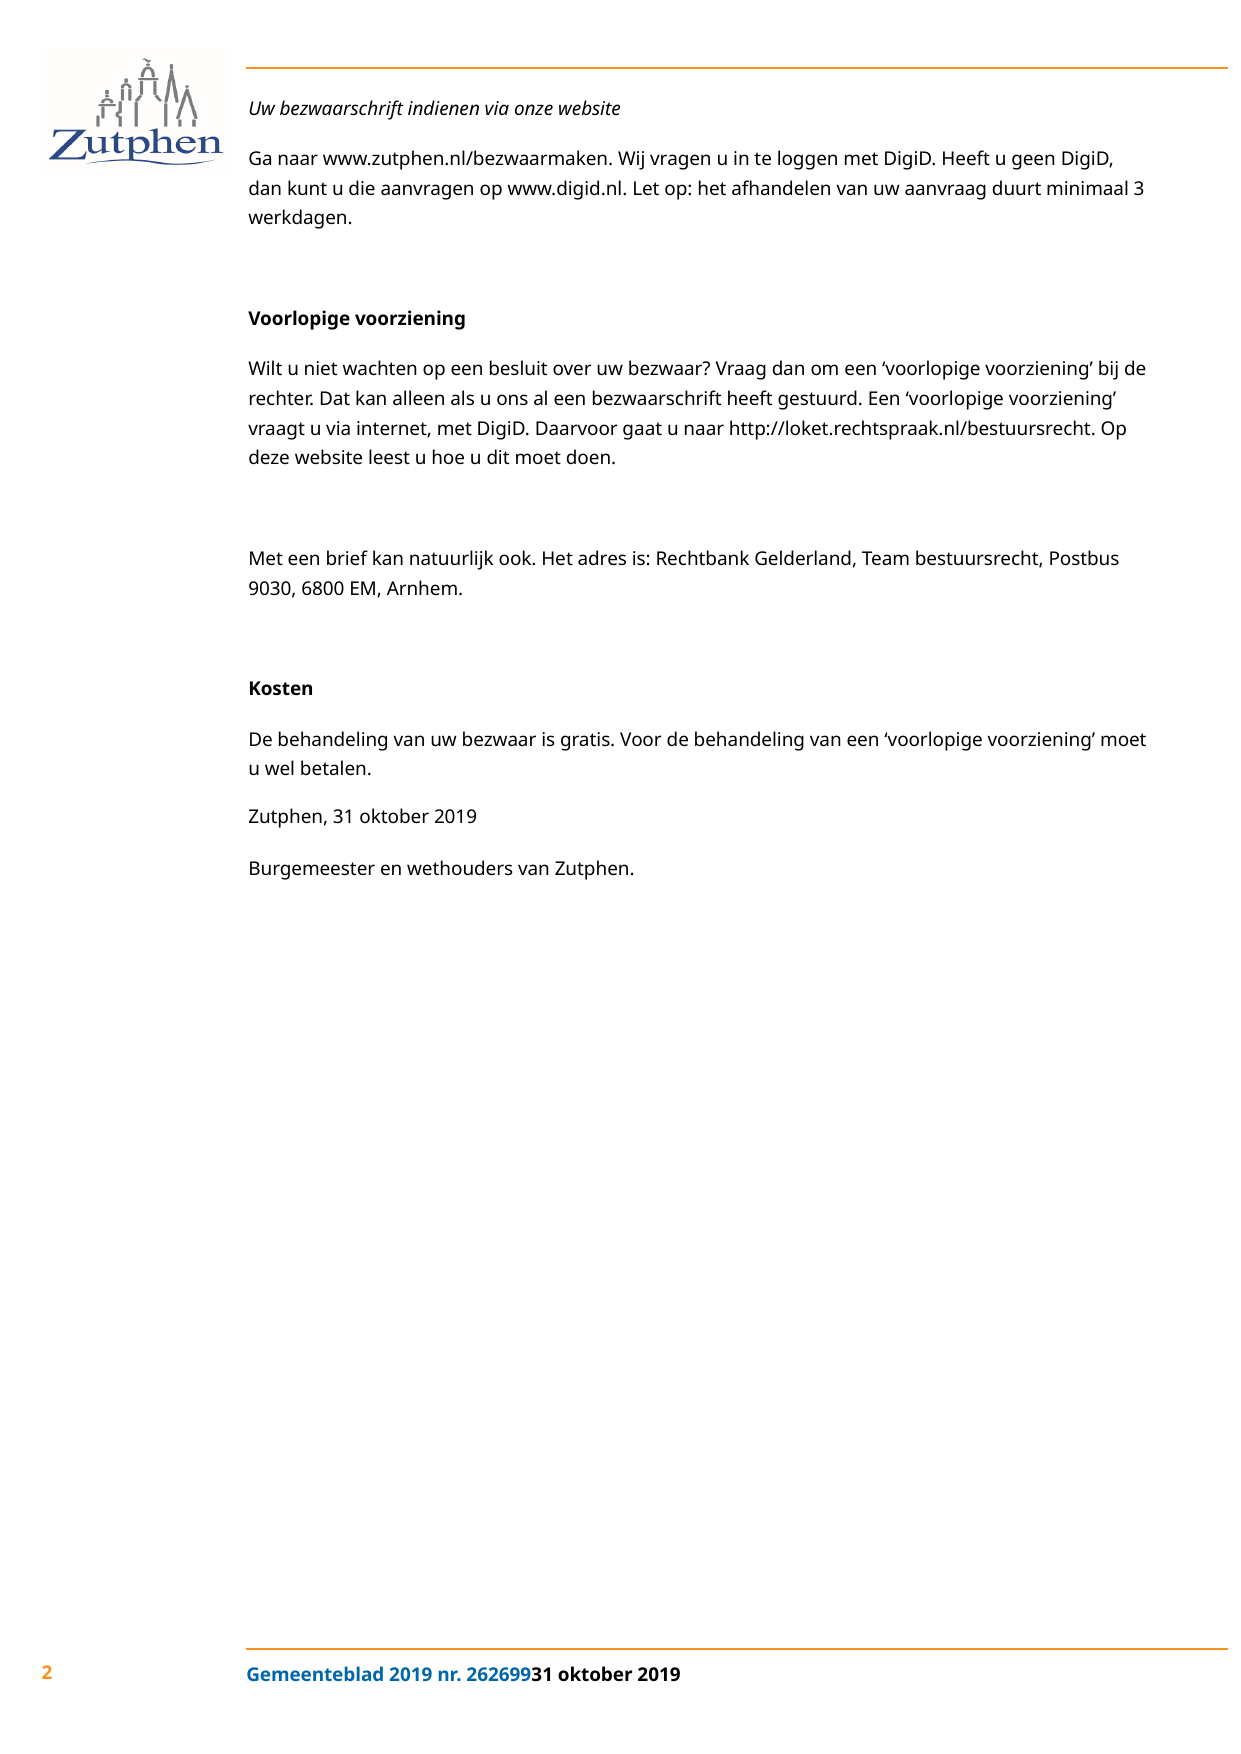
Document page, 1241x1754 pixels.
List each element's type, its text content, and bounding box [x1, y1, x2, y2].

text Kosten [248, 676, 1152, 701]
text Ga naar www.zutphen.nl/bezwaarmaken. Wij vragen u in te loggen met DigiD. Heeft u geen DigiD, dan kunt u die aanvragen op www.digid.nl. Let op: het afhandelen van uw aanvraag duurt minimaal 3 werkdagen. [248, 145, 1152, 230]
text De behandeling van uw bezwaar is gratis. Voor de behandeling van een ‘voorlopige voorziening’ moet u wel betalen. [248, 726, 1152, 781]
text Uw bezwaarschrift indienen via onze website [248, 95, 1152, 121]
text Zutphen, 31 oktober 2019 [248, 803, 1152, 829]
text Wilt u niet wachten op een besluit over uw bezwaar? Vraag dan om een ‘voorlopige voorziening’ bij de rechter. Dat kan alleen als u ons al een bezwaarschrift heeft gestuurd. Een ‘voorlopige voorziening’ vraagt u via internet, met DigiD. Daarvoor gaat u naar http://loket.rechtspraak.nl/bestuursrecht. Op deze website leest u hoe u dit moet doen. [248, 356, 1152, 470]
text Voorlopige voorziening [248, 305, 1152, 331]
text Met een brief kan natuurlijk ook. Het adres is: Rechtbank Gelderland, Team bestuursrecht, Postbus 9030, 6800 EM, Arnhem. [248, 545, 1152, 601]
text Burgemeester en wethouders van Zutphen. [248, 855, 1152, 881]
picture [41, 47, 231, 172]
